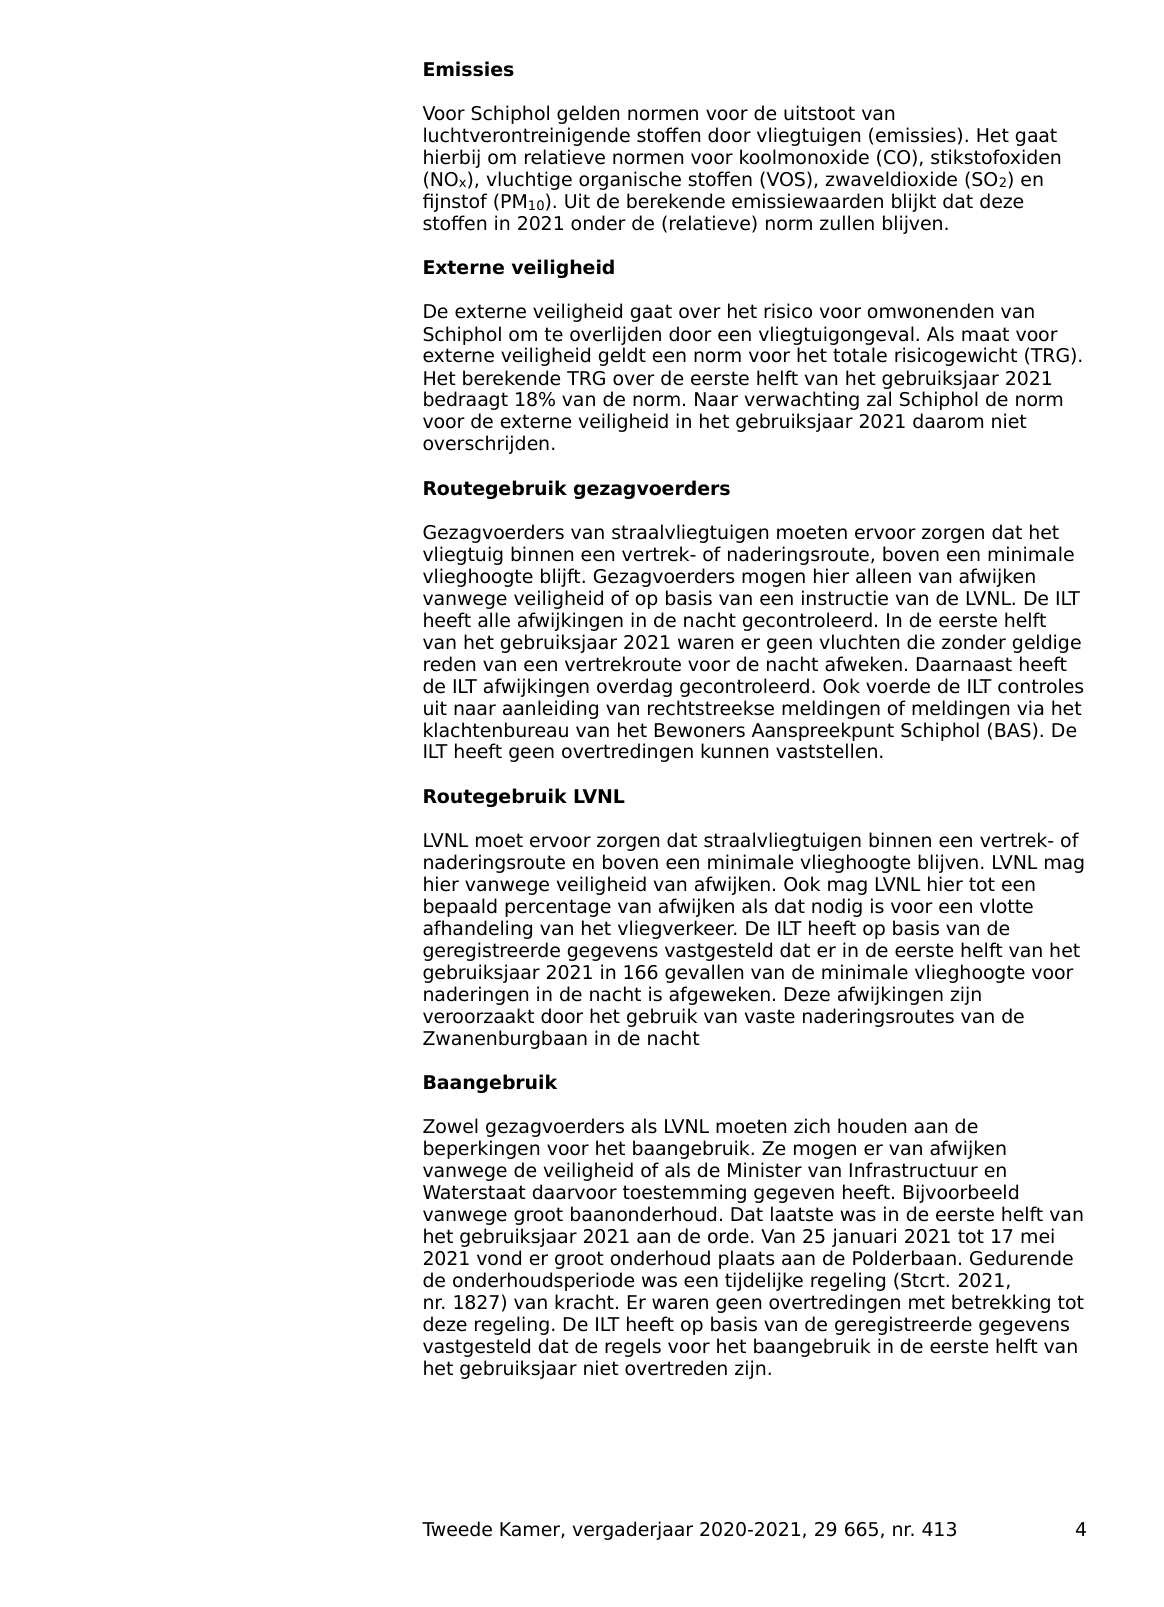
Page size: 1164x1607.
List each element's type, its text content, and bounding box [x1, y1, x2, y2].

subtitle Routegebruik gezagvoerders [422, 477, 1087, 499]
text Zowel gezagvoerders als LVNL moeten zich houden aan de beperkingen voor het baangebruik. Ze mogen er van afwijken vanwege de veiligheid of als de Minister van Infrastructuur en Waterstaat daarvoor toestemming gegeven heeft. Bijvoorbeeld vanwege groot baanonderhoud. Dat laatste was in de eerste helft van het gebruiksjaar 2021 aan de orde. Van 25 januari 2021 tot 17 mei 2021 vond er groot onderhoud plaats aan de Polderbaan. Gedurende de onderhoudsperiode was een tijdelijke regeling (Stcrt. 2021, nr. 1827) van kracht. Er waren geen overtredingen met betrekking tot deze regeling. De ILT heeft op basis van de geregistreerde gegevens vastgesteld dat de regels voor het baangebruik in de eerste helft van het gebruiksjaar niet overtreden zijn. [422, 1116, 1087, 1380]
subtitle Baangebruik [422, 1072, 1087, 1094]
text De externe veiligheid gaat over het risico voor omwonenden van Schiphol om te overlijden door een vliegtuigongeval. Als maat voor externe veiligheid geldt een norm voor het totale risicogewicht (TRG). Het berekende TRG over de eerste helft van het gebruiksjaar 2021 bedraagt 18% van de norm. Naar verwachting zal Schiphol de norm voor de externe veiligheid in het gebruiksjaar 2021 daarom niet overschrijden. [422, 301, 1087, 455]
subtitle Emissies [422, 59, 1087, 81]
text Gezagvoerders van straalvliegtuigen moeten ervoor zorgen dat het vliegtuig binnen een vertrek- of naderingsroute, boven een minimale vlieghoogte blijft. Gezagvoerders mogen hier alleen van afwijken vanwege veiligheid of op basis van een instructie van de LVNL. De ILT heeft alle afwijkingen in de nacht gecontroleerd. In de eerste helft van het gebruiksjaar 2021 waren er geen vluchten die zonder geldige reden van een vertrekroute voor de nacht afweken. Daarnaast heeft de ILT afwijkingen overdag gecontroleerd. Ook voerde de ILT controles uit naar aanleiding van rechtstreekse meldingen of meldingen via het klachtenbureau van het Bewoners Aanspreekpunt Schiphol (BAS). De ILT heeft geen overtredingen kunnen vaststellen. [422, 522, 1087, 763]
text Voor Schiphol gelden normen voor de uitstoot van luchtverontreinigende stoffen door vliegtuigen (emissies). Het gaat hierbij om relatieve normen voor koolmonoxide (CO), stikstofoxiden (NOx), vluchtige organische stoffen (VOS), zwaveldioxide (SO2) en fijnstof (PM10). Uit de berekende emissiewaarden blijkt dat deze stoffen in 2021 onder de (relatieve) norm zullen blijven. [422, 103, 1087, 235]
subtitle Routegebruik LVNL [422, 786, 1087, 808]
text LVNL moet ervoor zorgen dat straalvliegtuigen binnen een vertrek- of naderingsroute en boven een minimale vlieghoogte blijven. LVNL mag hier vanwege veiligheid van afwijken. Ook mag LVNL hier tot een bepaald percentage van afwijken als dat nodig is voor een vlotte afhandeling van het vliegverkeer. De ILT heeft op basis van de geregistreerde gegevens vastgesteld dat er in de eerste helft van het gebruiksjaar 2021 in 166 gevallen van de minimale vlieghoogte voor naderingen in de nacht is afgeweken. Deze afwijkingen zijn veroorzaakt door het gebruik van vaste naderingsroutes van de Zwanenburgbaan in de nacht [422, 830, 1087, 1049]
subtitle Externe veiligheid [422, 257, 1087, 279]
